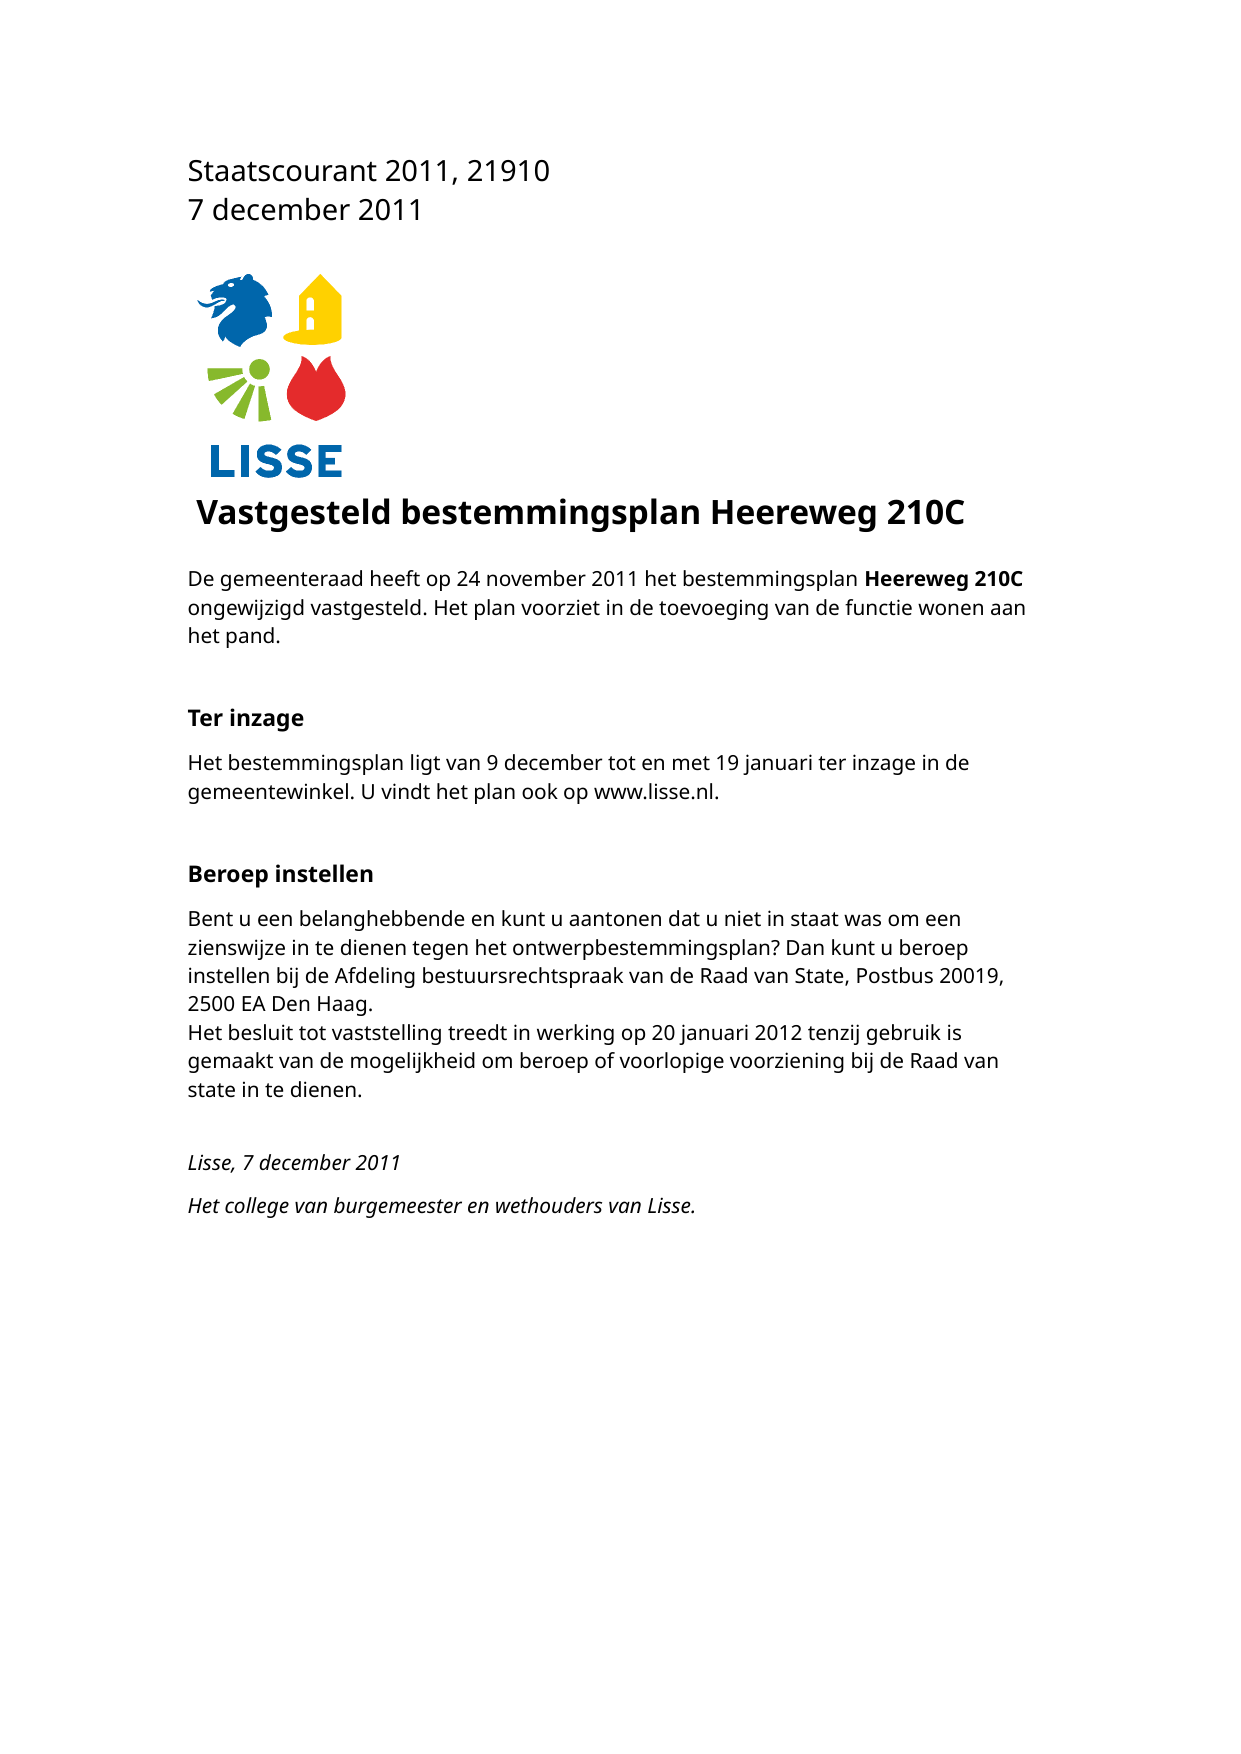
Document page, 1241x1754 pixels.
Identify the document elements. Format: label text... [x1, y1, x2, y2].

text De gemeenteraad heeft op 24 november 2011 het bestemmingsplan Heereweg 210C ongewijzigd vastgesteld. Het plan voorziet in de toevoeging van de functie wonen aan het pand. [187, 564, 1053, 650]
text Het bestemmingsplan ligt van 9 december tot en met 19 januari ter inzage in de gemeentewinkel. U vindt het plan ook op www.lisse.nl. [187, 748, 1053, 805]
picture [187, 258, 365, 489]
text Het college van burgemeester en wethouders van Lisse. [187, 1192, 1053, 1220]
text Bent u een belanghebbende en kunt u aantonen dat u niet in staat was om een zienswijze in te dienen tegen het ontwerpbestemmingsplan? Dan kunt u beroep instellen bij de Afdeling bestuursrechtspraak van de Raad van State, Postbus 20019, 2500 EA Den Haag. [187, 904, 1053, 1018]
text Het besluit tot vaststelling treedt in werking op 20 januari 2012 tenzij gebruik is gemaakt van de mogelijkheid om beroep of voorlopige voorziening bij de Raad van state in te dienen. [187, 1018, 1053, 1103]
text 7 december 2011 [187, 190, 1053, 229]
subtitle Ter inzage [187, 702, 1053, 733]
text Lisse, 7 december 2011 [187, 1148, 1053, 1177]
subtitle Vastgesteld bestemmingsplan Heereweg 210C [187, 271, 1053, 534]
subtitle Beroep instellen [187, 858, 1053, 889]
text Staatscourant 2011, 21910 [187, 150, 1053, 190]
